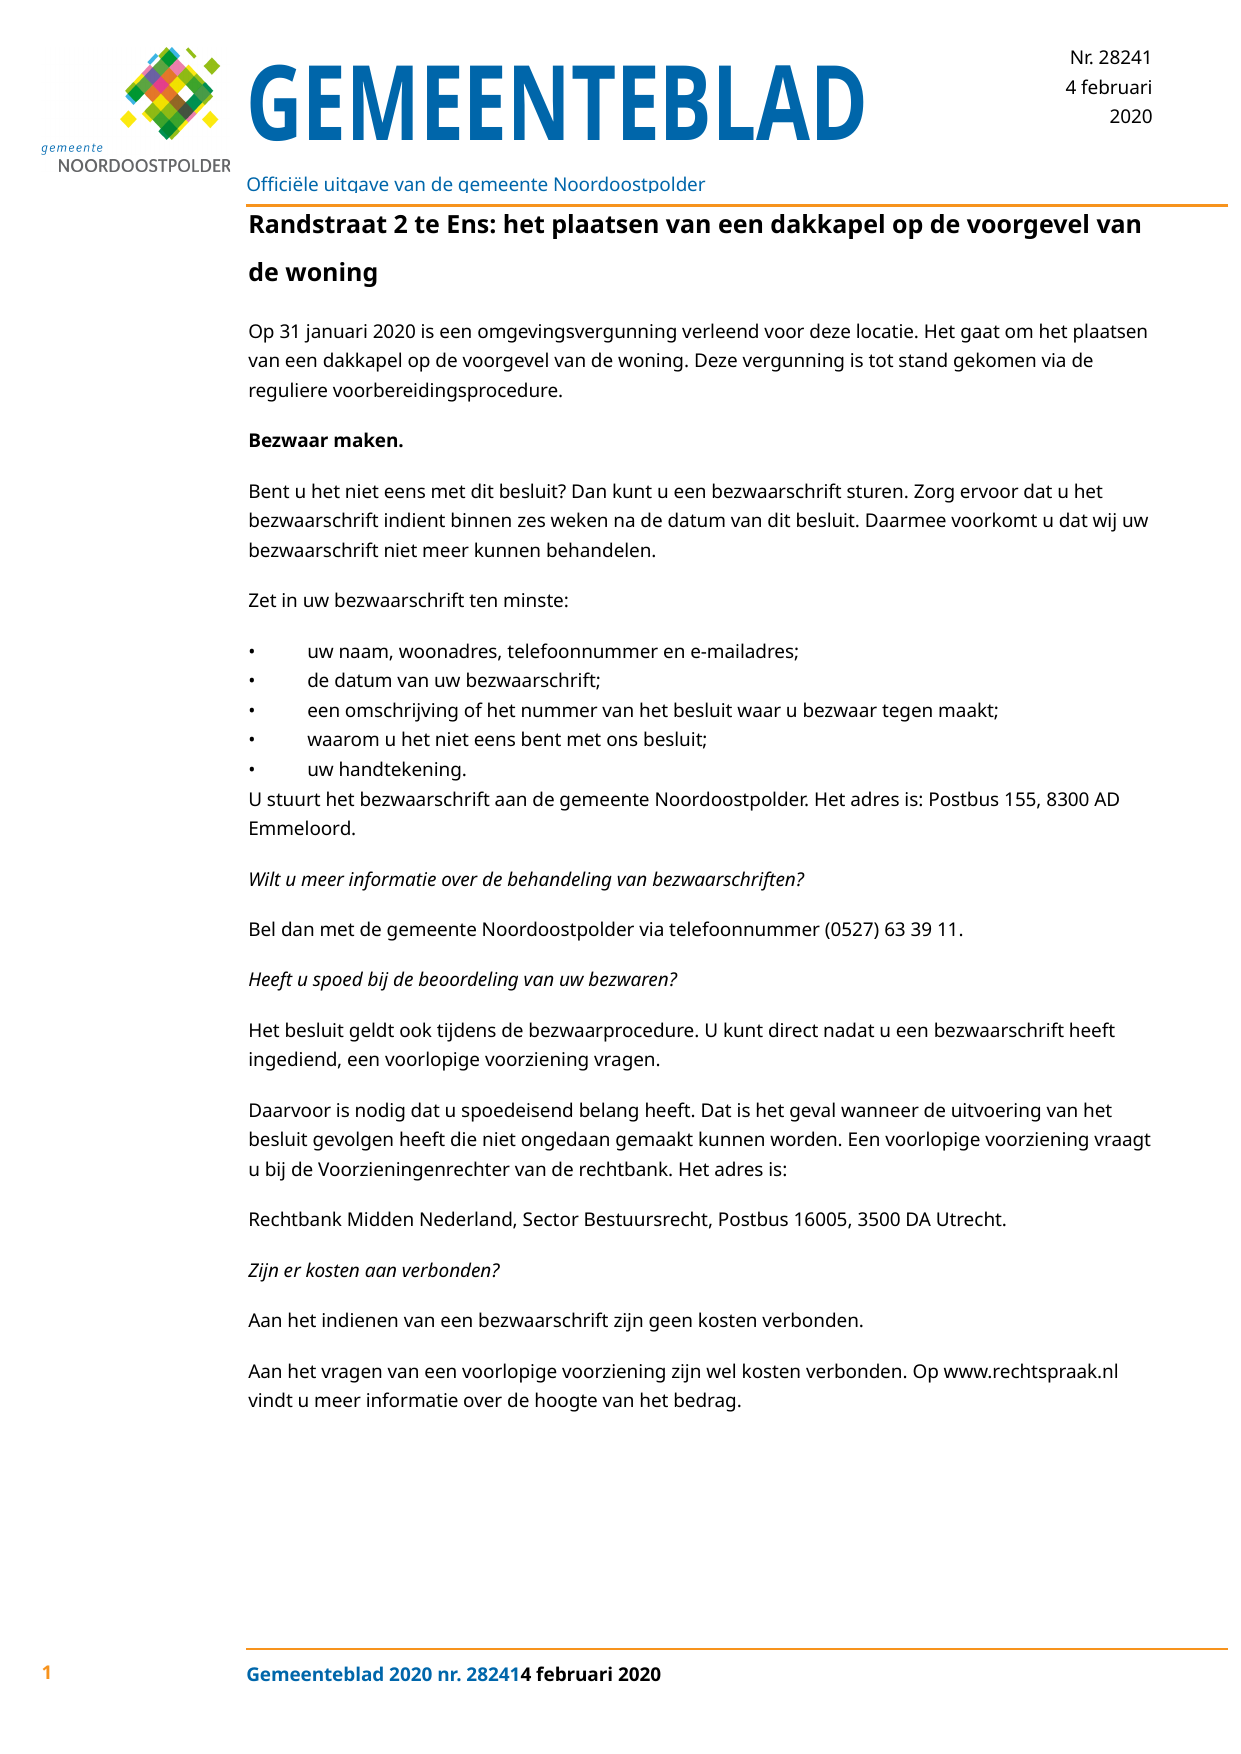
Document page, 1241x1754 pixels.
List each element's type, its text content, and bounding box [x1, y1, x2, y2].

text Op 31 januari 2020 is een omgevingsvergunning verleend voor deze locatie. Het gaat om het plaatsen van een dakkapel op de voorgevel van de woning. Deze vergunning is tot stand gekomen via de reguliere voorbereidingsprocedure. [248, 318, 1152, 403]
text Daarvoor is nodig dat u spoedeisend belang heeft. Dat is het geval wanneer de uitvoering van het besluit gevolgen heeft die niet ongedaan gemaakt kunnen worden. Een voorlopige voorziening vraagt u bij de Voorzieningenrechter van de rechtbank. Het adres is: [248, 1097, 1152, 1182]
text Aan het indienen van een bezwaarschrift zijn geen kosten verbonden. [248, 1307, 1152, 1333]
list een omschrijving of het nummer van het besluit waar u bezwaar tegen maakt; [248, 697, 1152, 723]
text Heeft u spoed bij de beoordeling van uw bezwaren? [248, 967, 1152, 992]
text Het besluit geldt ook tijdens de bezwaarprocedure. U kunt direct nadat u een bezwaarschrift heeft ingediend, een voorlopige voorziening vragen. [248, 1017, 1152, 1072]
text Bezwaar maken. [248, 427, 1152, 453]
list uw naam, woonadres, telefoonnummer en e-mailadres; [248, 638, 1152, 664]
text Bent u het niet eens met dit besluit? Dan kunt u een bezwaarschrift sturen. Zorg ervoor dat u het bezwaarschrift indient binnen zes weken na de datum van dit besluit. Daarmee voorkomt u dat wij uw bezwaarschrift niet meer kunnen behandelen. [248, 478, 1152, 563]
text Aan het vragen van een voorlopige voorziening zijn wel kosten verbonden. Op www.rechtspraak.nl vindt u meer informatie over de hoogte van het bedrag. [248, 1358, 1152, 1413]
picture [41, 47, 231, 172]
text Zijn er kosten aan verbonden? [248, 1257, 1152, 1283]
text U stuurt het bezwaarschrift aan de gemeente Noordoostpolder. Het adres is: Postbus 155, 8300 AD Emmeloord. [248, 786, 1152, 841]
list uw handtekening. [248, 756, 1152, 782]
text Zet in uw bezwaarschrift ten minste: [248, 587, 1152, 613]
list de datum van uw bezwaarschrift; [248, 667, 1152, 693]
text Randstraat 2 te Ens: het plaatsen van een dakkapel op de voorgevel van de woning [248, 207, 1152, 288]
text Wilt u meer informatie over de behandeling van bezwaarschriften? [248, 866, 1152, 892]
text Bel dan met de gemeente Noordoostpolder via telefoonnummer (0527) 63 39 11. [248, 916, 1152, 942]
list waarom u het niet eens bent met ons besluit; [248, 727, 1152, 752]
text Rechtbank Midden Nederland, Sector Bestuursrecht, Postbus 16005, 3500 DA Utrecht. [248, 1207, 1152, 1232]
